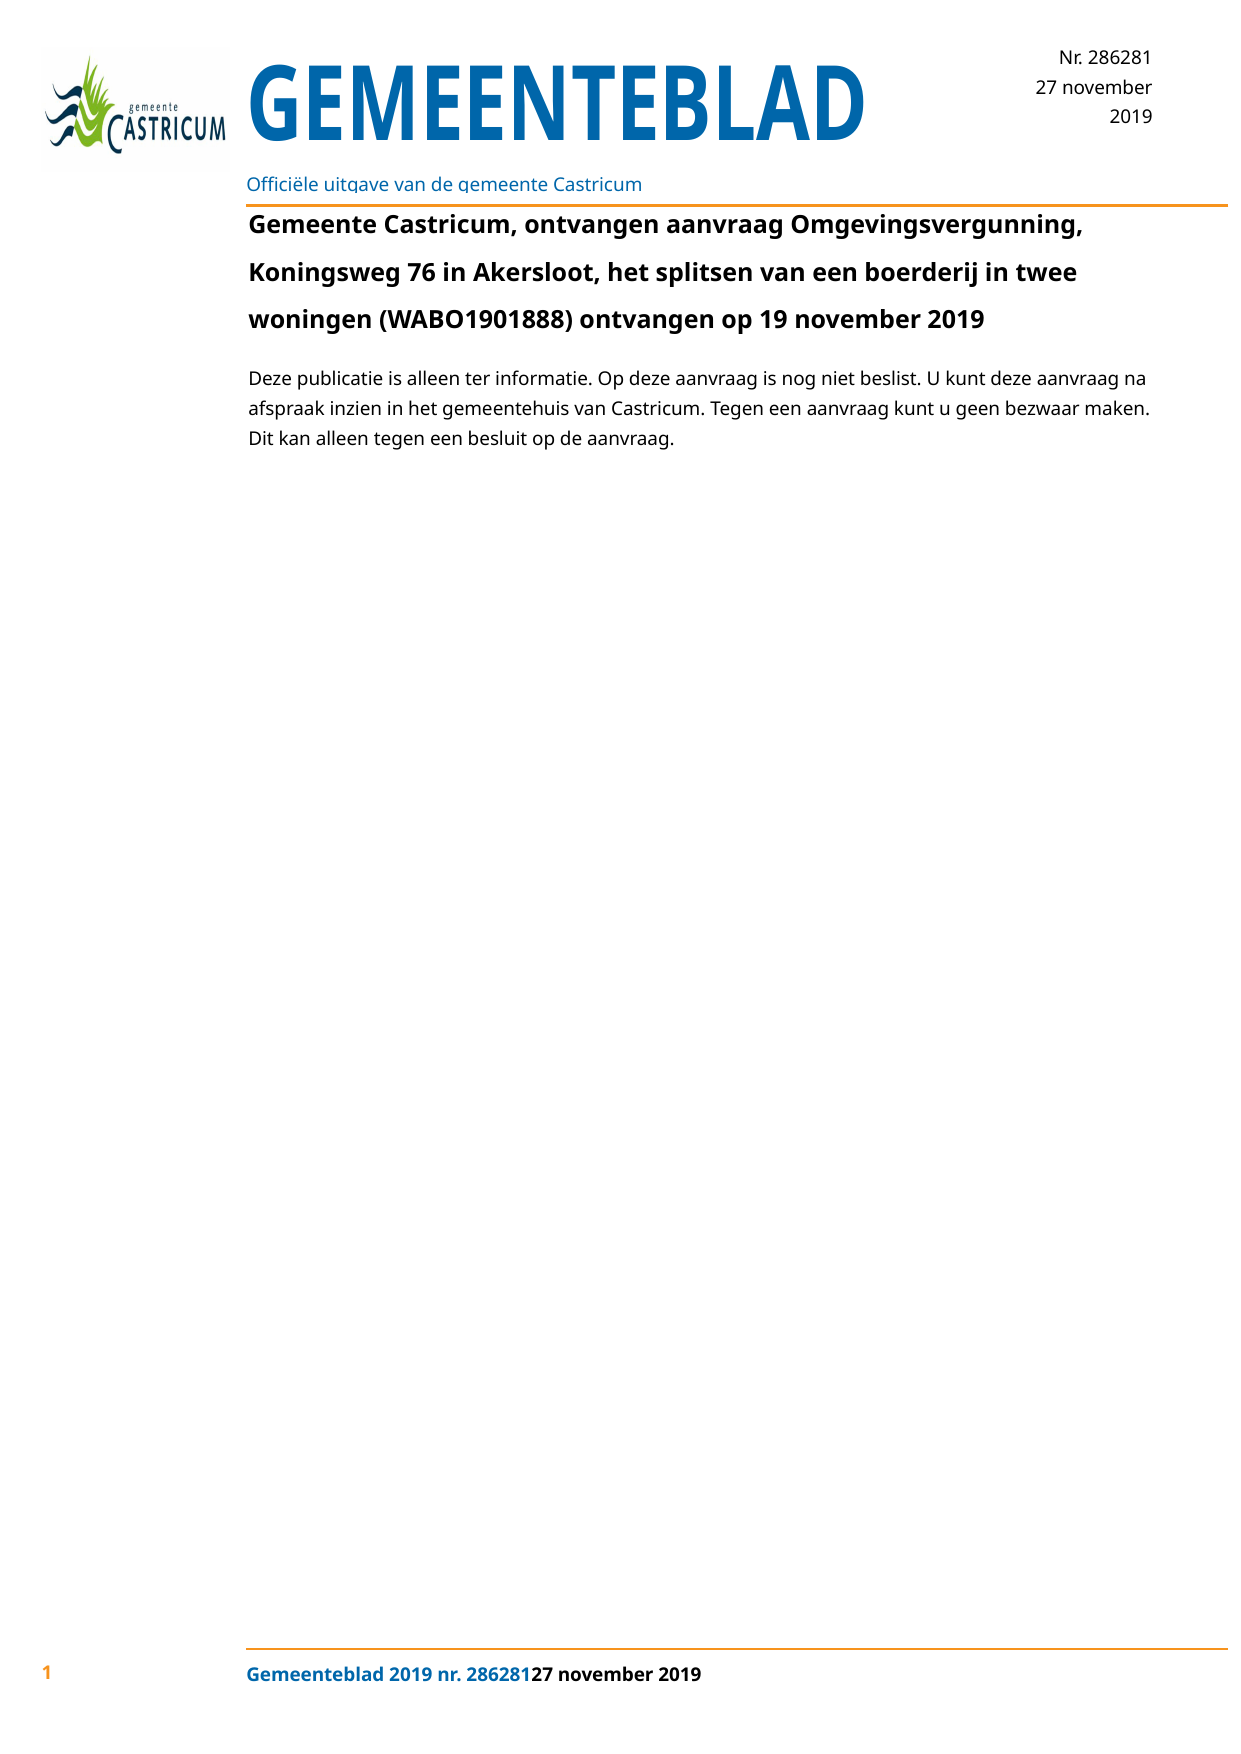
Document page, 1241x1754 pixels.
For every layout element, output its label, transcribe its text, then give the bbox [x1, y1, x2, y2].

picture [41, 47, 231, 172]
text Deze publicatie is alleen ter informatie. Op deze aanvraag is nog niet beslist. U kunt deze aanvraag na afspraak inzien in het gemeentehuis van Castricum. Tegen een aanvraag kunt u geen bezwaar maken. Dit kan alleen tegen een besluit op de aanvraag. [248, 366, 1152, 450]
text Gemeente Castricum, ontvangen aanvraag Omgevingsvergunning, Koningsweg 76 in Akersloot, het splitsen van een boerderij in twee woningen (WABO1901888) ontvangen op 19 november 2019 [248, 207, 1152, 336]
